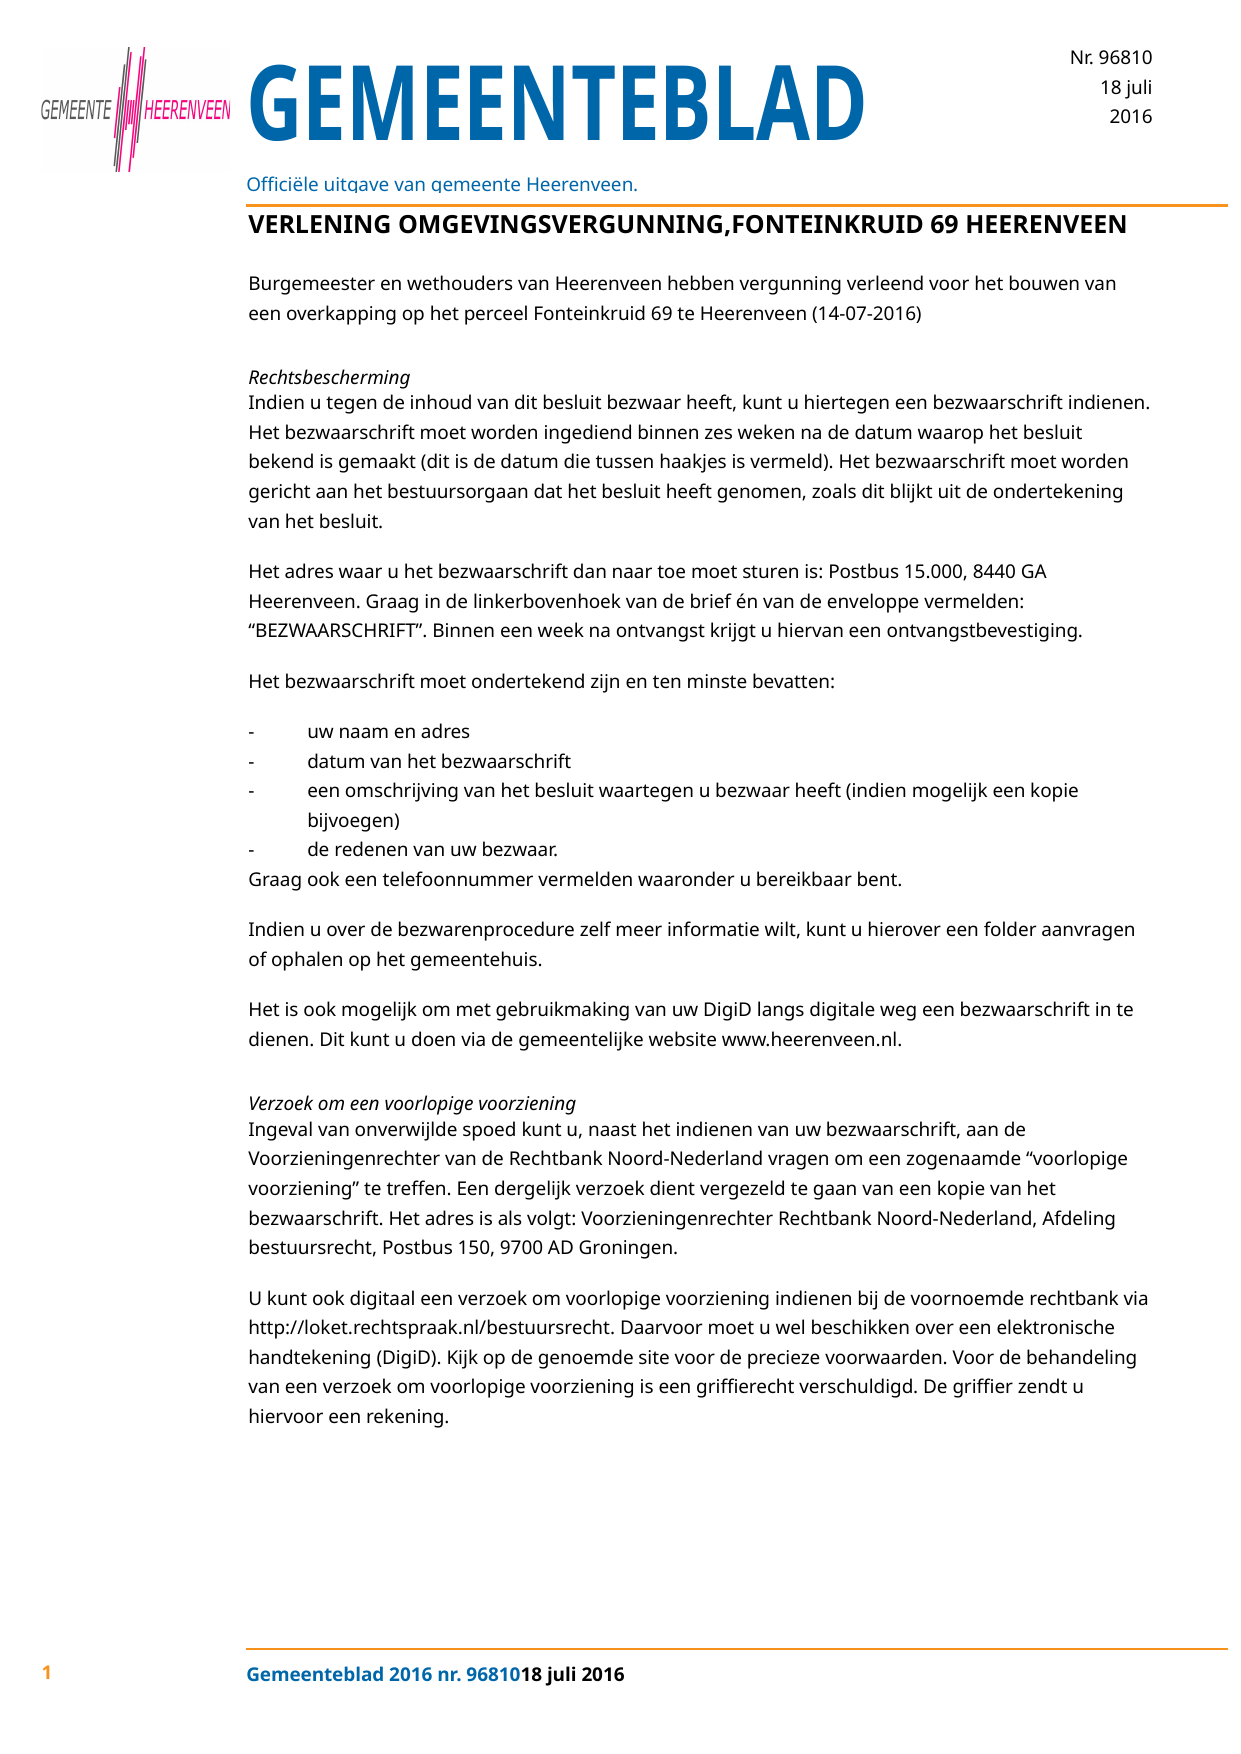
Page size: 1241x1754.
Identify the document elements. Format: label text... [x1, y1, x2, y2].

text Ingeval van onverwijlde spoed kunt u, naast het indienen van uw bezwaarschrift, aan de Voorzieningenrechter van de Rechtbank Noord-Nederland vragen om een zogenaamde “voorlopige voorziening” te treffen. Een dergelijk verzoek dient vergezeld te gaan van een kopie van het bezwaarschrift. Het adres is als volgt: Voorzieningenrechter Rechtbank Noord-Nederland, Afdeling bestuursrecht, Postbus 150, 9700 AD Groningen. [248, 1116, 1152, 1260]
text Indien u tegen de inhoud van dit besluit bezwaar heeft, kunt u hiertegen een bezwaarschrift indienen. Het bezwaarschrift moet worden ingediend binnen zes weken na de datum waarop het besluit bekend is gemaakt (dit is de datum die tussen haakjes is vermeld). Het bezwaarschrift moet worden gericht aan het bestuursorgaan dat het besluit heeft genomen, zoals dit blijkt uit de ondertekening van het besluit. [248, 389, 1152, 534]
list een omschrijving van het besluit waartegen u bezwaar heeft (indien mogelijk een kopie bijvoegen) [248, 777, 1152, 833]
text VERLENING OMGEVINGSVERGUNNING,FONTEINKRUID 69 HEERENVEEN [248, 207, 1152, 241]
text Het adres waar u het bezwaarschrift dan naar toe moet sturen is: Postbus 15.000, 8440 GA Heerenveen. Graag in de linkerbovenhoek van de brief én van de enveloppe vermelden: “BEZWAARSCHRIFT”. Binnen een week na ontvangst krijgt u hiervan een ontvangstbevestiging. [248, 558, 1152, 643]
list uw naam en adres [248, 718, 1152, 744]
text Verzoek om een voorlopige voorziening [248, 1090, 1152, 1116]
text Burgemeester en wethouders van Heerenveen hebben vergunning verleend voor het bouwen van een overkapping op het perceel Fonteinkruid 69 te Heerenveen (14-07-2016) [248, 270, 1152, 326]
text U kunt ook digitaal een verzoek om voorlopige voorziening indienen bij de voornoemde rechtbank via http://loket.rechtspraak.nl/bestuursrecht. Daarvoor moet u wel beschikken over een elektronische handtekening (DigiD). Kijk op de genoemde site voor de precieze voorwaarden. Voor de behandeling van een verzoek om voorlopige voorziening is een griffierecht verschuldigd. De griffier zendt u hiervoor een rekening. [248, 1285, 1152, 1429]
text Graag ook een telefoonnummer vermelden waaronder u bereikbaar bent. [248, 866, 1152, 892]
list datum van het bezwaarschrift [248, 748, 1152, 774]
text Rechtsbescherming [248, 364, 1152, 389]
text Het is ook mogelijk om met gebruikmaking van uw DigiD langs digitale weg een bezwaarschrift in te dienen. Dit kunt u doen via de gemeentelijke website www.heerenveen.nl. [248, 997, 1152, 1052]
text Het bezwaarschrift moet ondertekend zijn en ten minste bevatten: [248, 668, 1152, 694]
picture [41, 47, 231, 172]
text Indien u over de bezwarenprocedure zelf meer informatie wilt, kunt u hierover een folder aanvragen of ophalen op het gemeentehuis. [248, 917, 1152, 972]
list de redenen van uw bezwaar. [248, 837, 1152, 862]
